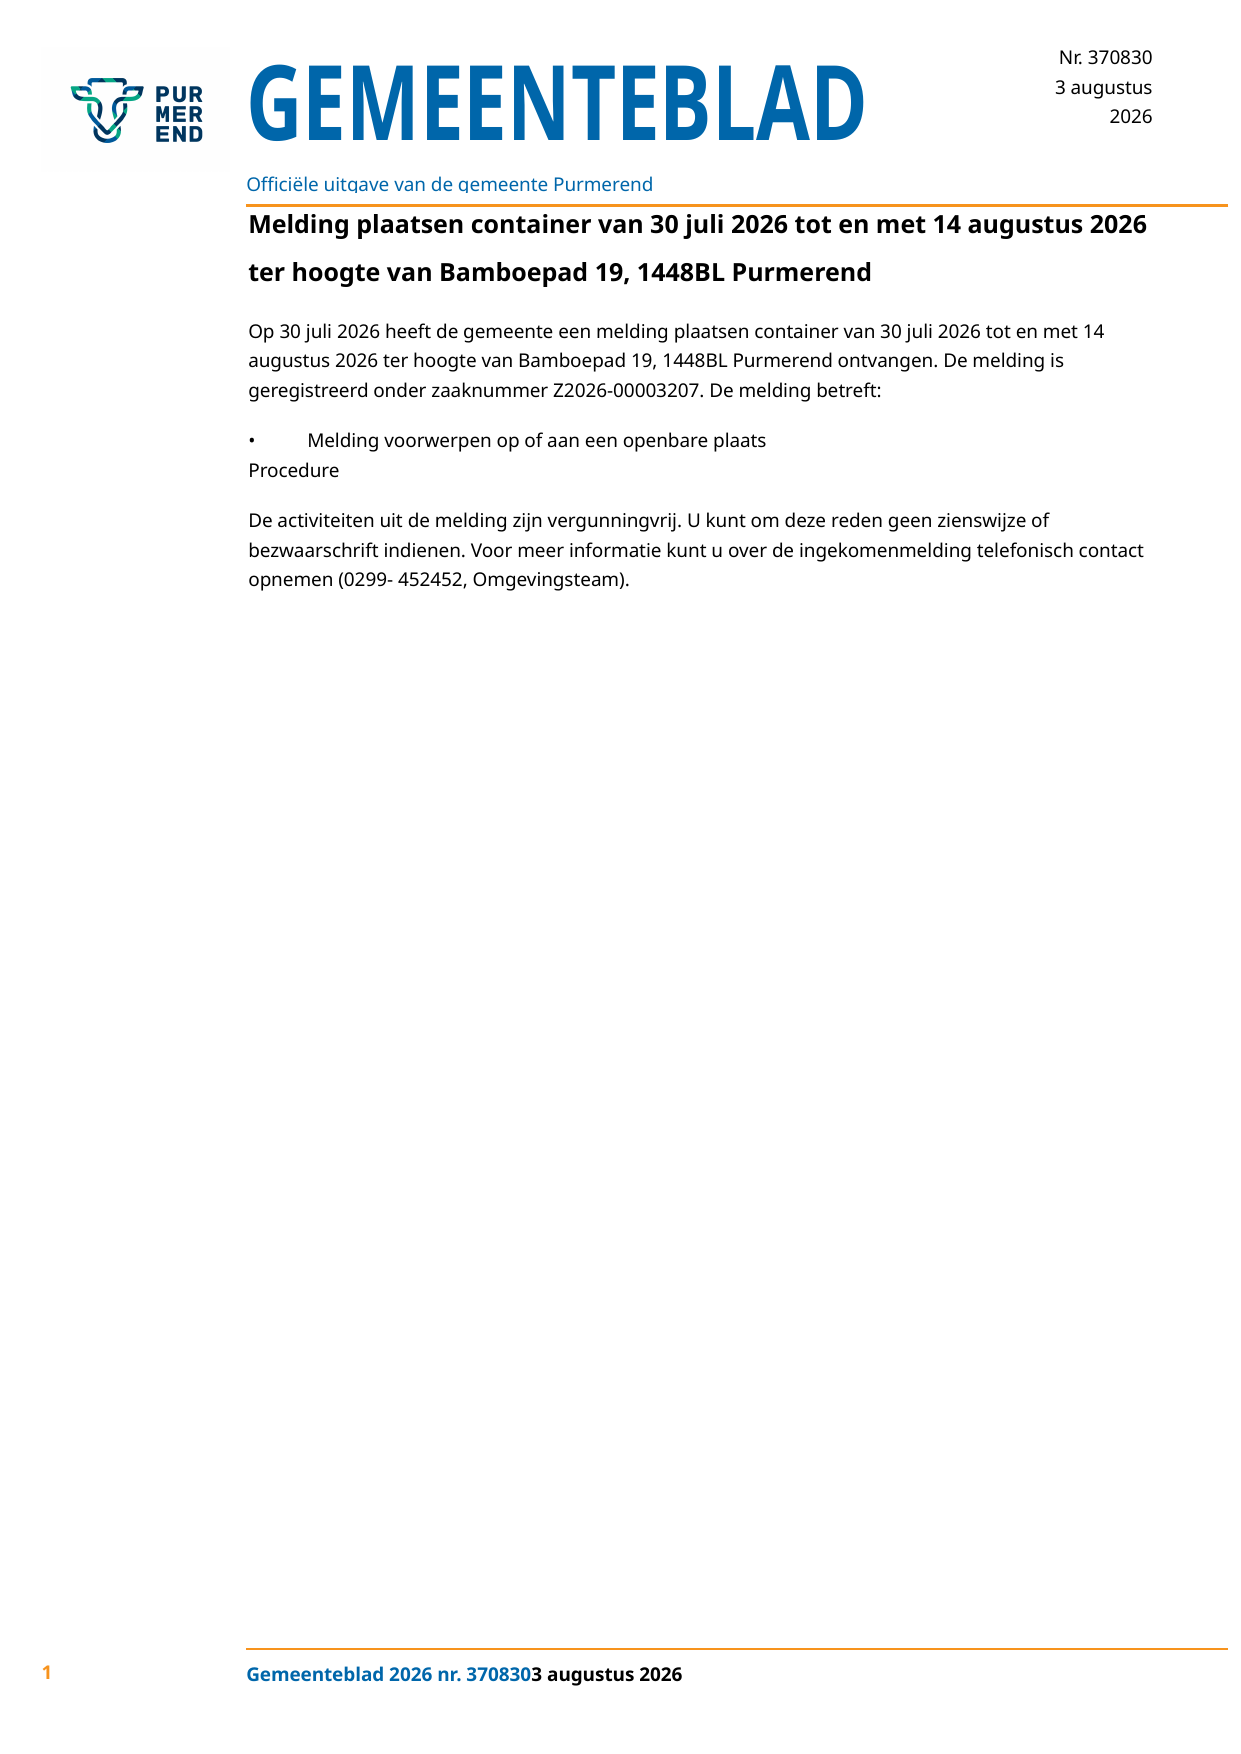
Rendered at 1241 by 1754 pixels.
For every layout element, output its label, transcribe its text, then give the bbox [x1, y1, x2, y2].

text Melding plaatsen container van 30 juli 2026 tot en met 14 augustus 2026 ter hoogte van Bamboepad 19, 1448BL Purmerend [248, 207, 1152, 288]
text Procedure [248, 457, 1152, 483]
list Melding voorwerpen op of aan een openbare plaats [248, 427, 1152, 453]
text Op 30 juli 2026 heeft de gemeente een melding plaatsen container van 30 juli 2026 tot en met 14 augustus 2026 ter hoogte van Bamboepad 19, 1448BL Purmerend ontvangen. De melding is geregistreerd onder zaaknummer Z2026-00003207. De melding betreft: [248, 318, 1152, 403]
text De activiteiten uit de melding zijn vergunningvrij. U kunt om deze reden geen zienswijze of bezwaarschrift indienen. Voor meer informatie kunt u over de ingekomenmelding telefonisch contact opnemen (0299- 452452, Omgevingsteam). [248, 507, 1152, 592]
picture [41, 47, 231, 172]
